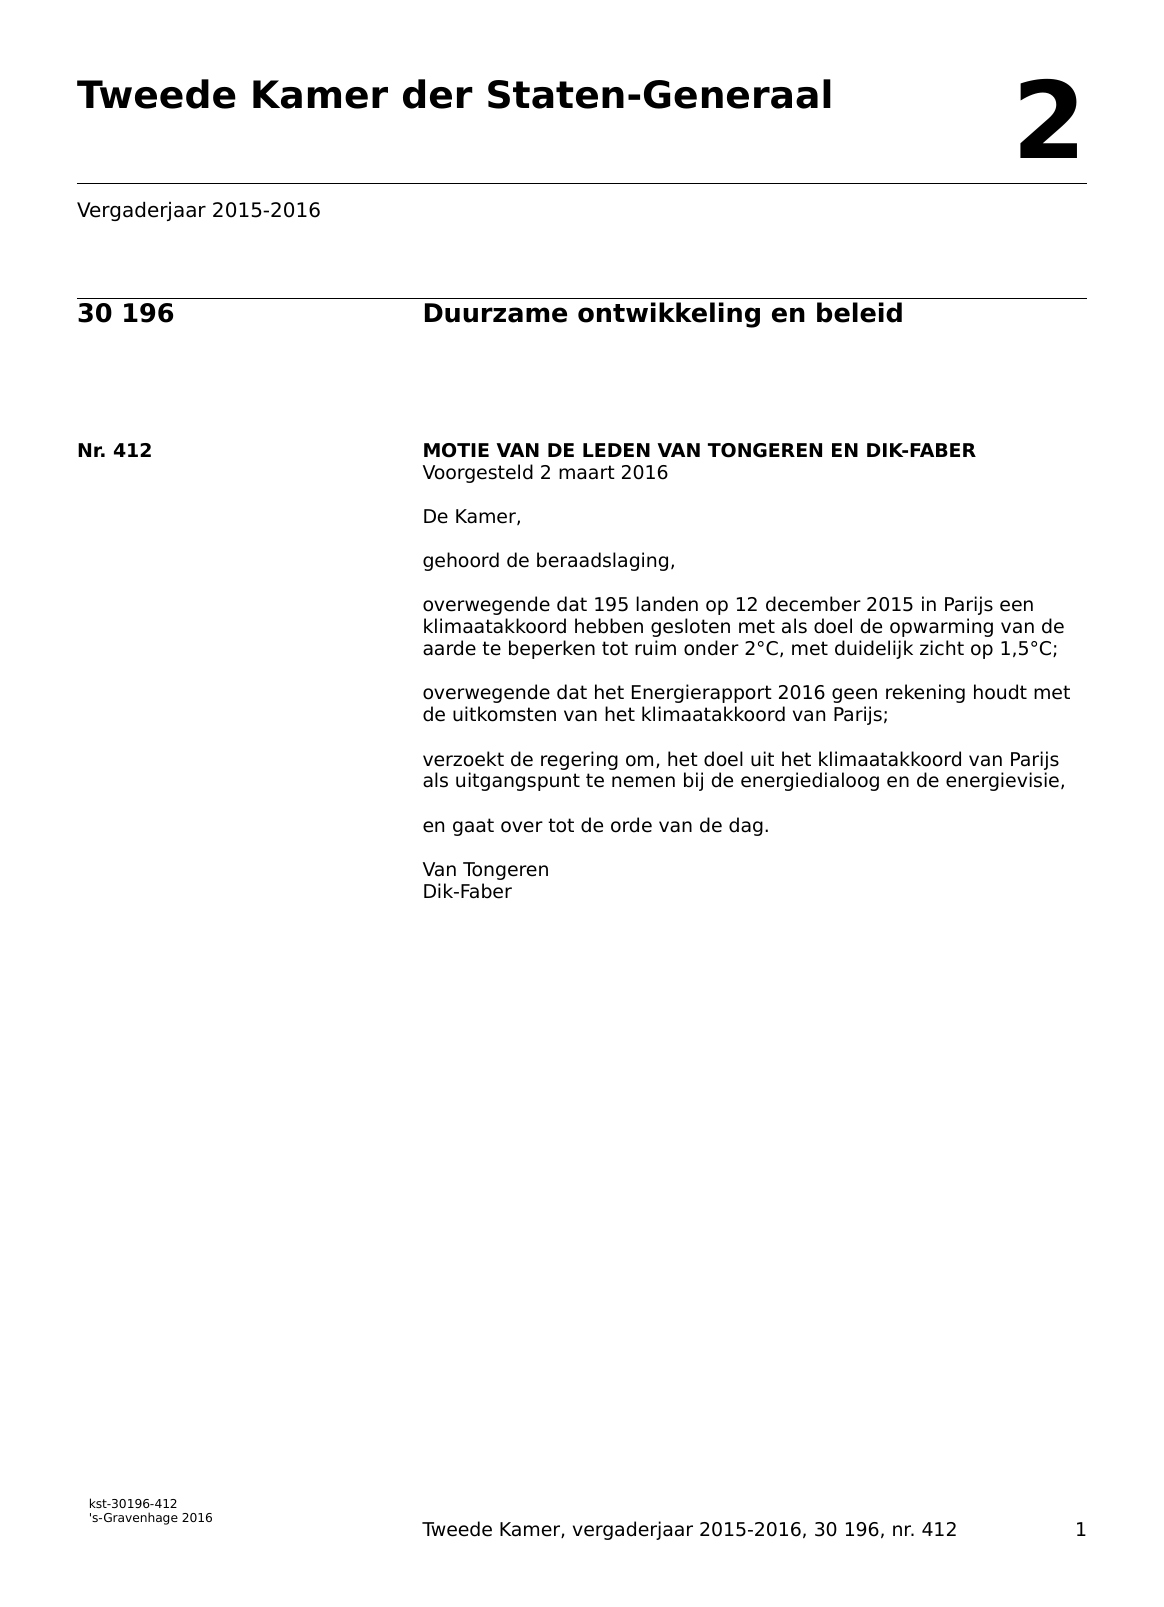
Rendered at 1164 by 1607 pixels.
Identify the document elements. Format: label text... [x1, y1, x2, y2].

text overwegende dat 195 landen op 12 december 2015 in Parijs een klimaatakkoord hebben gesloten met als doel de opwarming van de aarde te beperken tot ruim onder 2°C, met duidelijk zicht op 1,5°C; [422, 594, 1087, 660]
text 's-Gravenhage 2016 [88, 1511, 323, 1525]
text verzoekt de regering om, het doel uit het klimaatakkoord van Parijs als uitgangspunt te nemen bij de energiedialoog en de energievisie, [422, 748, 1087, 792]
text en gaat over tot de orde van de dag. [422, 814, 1087, 837]
table_header Tweede Kamer der Staten-Generaal [77, 59, 886, 183]
text Van Tongeren [422, 859, 1087, 881]
text De Kamer, [422, 506, 1087, 528]
table_header 2 [886, 59, 1087, 183]
text kst-30196-412 [88, 1497, 323, 1511]
text overwegende dat het Energierapport 2016 geen rekening houdt met de uitkomsten van het klimaatakkoord van Parijs; [422, 682, 1087, 726]
table_cell Vergaderjaar 2015-2016 [77, 184, 1087, 298]
text Voorgesteld 2 maart 2016 [422, 462, 1087, 484]
text gehoord de beraadslaging, [422, 550, 1087, 572]
subtitle Nr. 412 MOTIE VAN DE LEDEN VAN TONGEREN EN DIK-FABER [77, 440, 1087, 462]
subtitle 30 196 Duurzame ontwikkeling en beleid [77, 299, 1087, 329]
text Dik-Faber [422, 881, 1087, 903]
